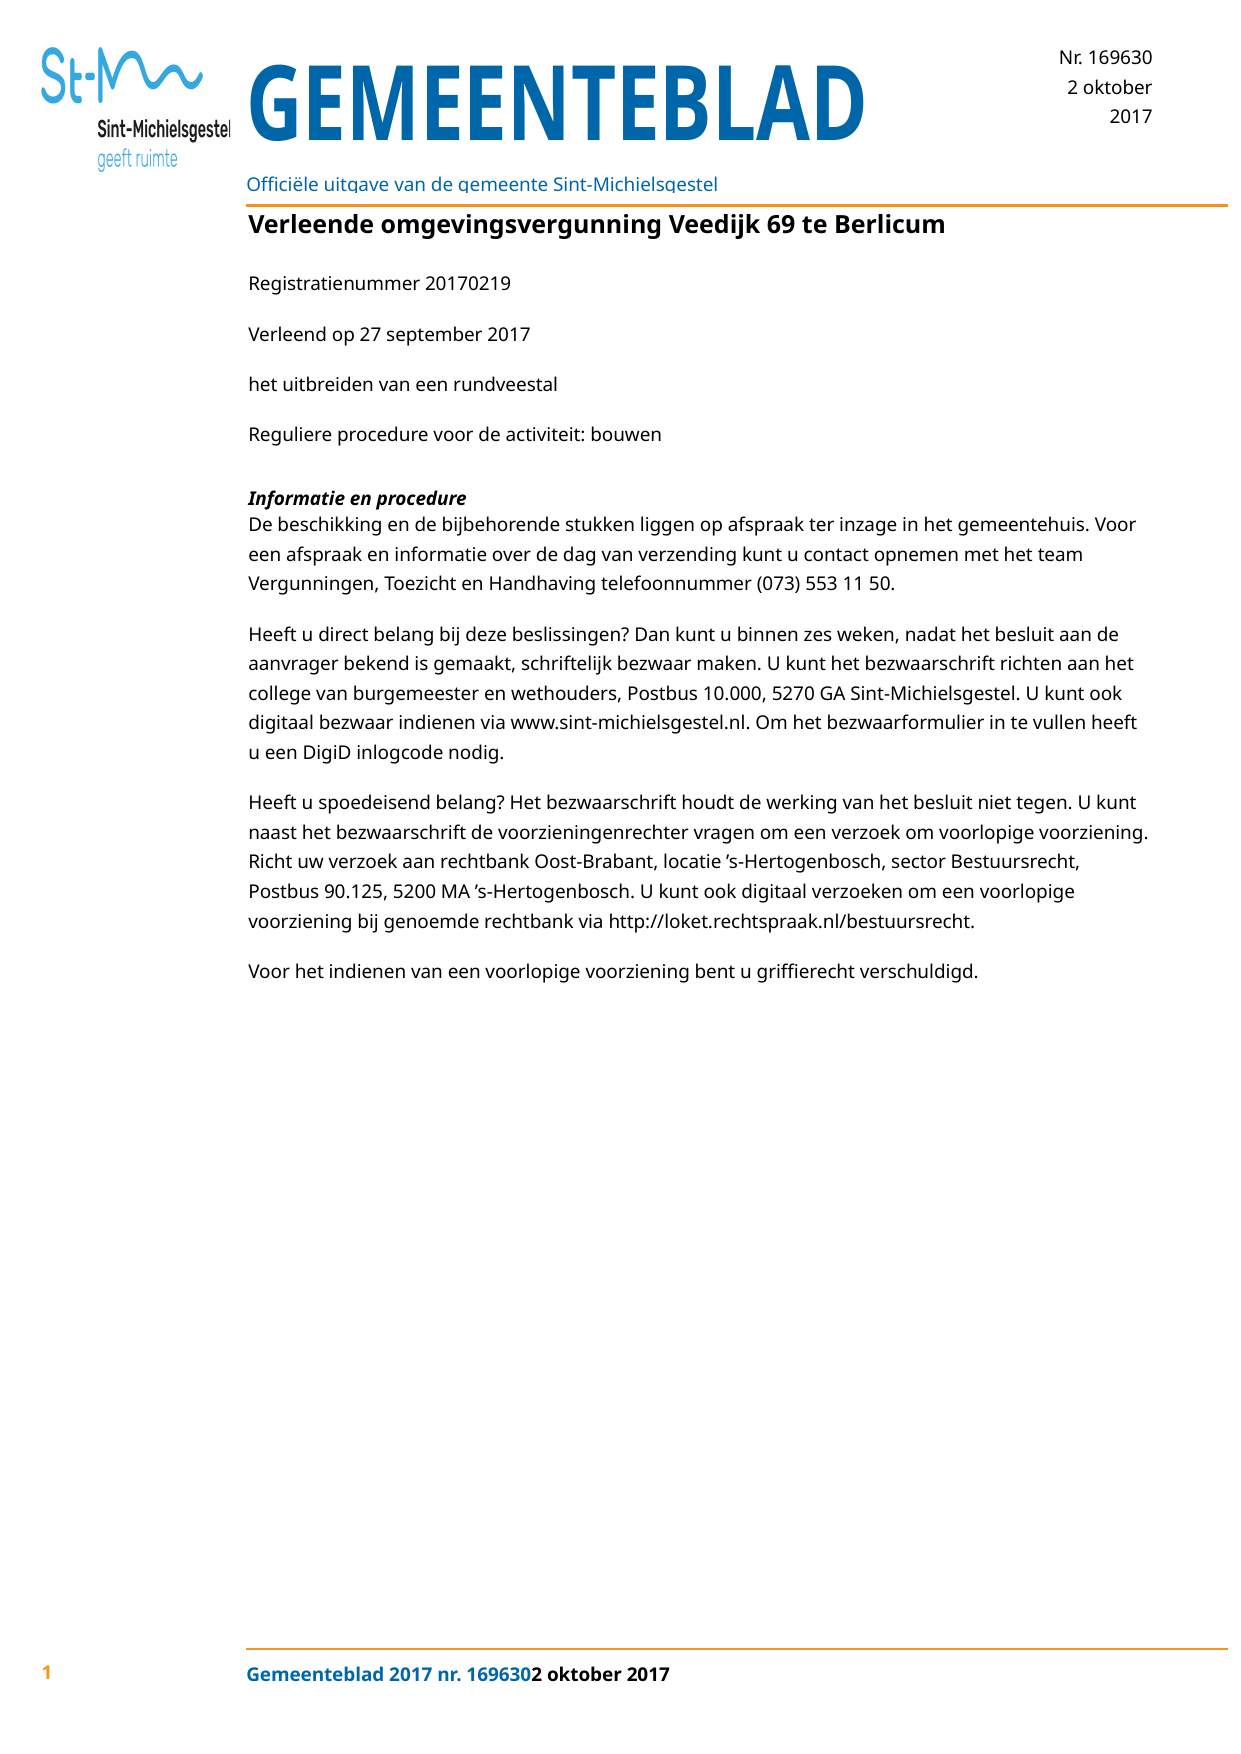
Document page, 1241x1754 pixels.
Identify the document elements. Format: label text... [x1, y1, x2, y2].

text Registratienummer 20170219 [248, 270, 1152, 296]
text De beschikking en de bijbehorende stukken liggen op afspraak ter inzage in het gemeentehuis. Voor een afspraak en informatie over de dag van verzending kunt u contact opnemen met het team Vergunningen, Toezicht en Handhaving telefoonnummer (073) 553 11 50. [248, 511, 1152, 596]
text Heeft u direct belang bij deze beslissingen? Dan kunt u binnen zes weken, nadat het besluit aan de aanvrager bekend is gemaakt, schriftelijk bezwaar maken. U kunt het bezwaarschrift richten aan het college van burgemeester en wethouders, Postbus 10.000, 5270 GA Sint-Michielsgestel. U kunt ook digitaal bezwaar indienen via www.sint-michielsgestel.nl. Om het bezwaarformulier in te vullen heeft u een DigiD inlogcode nodig. [248, 621, 1152, 765]
text Reguliere procedure voor de activiteit: bouwen [248, 422, 1152, 447]
text het uitbreiden van een rundveestal [248, 371, 1152, 397]
text Verleend op 27 september 2017 [248, 321, 1152, 346]
text Verleende omgevingsvergunning Veedijk 69 te Berlicum [248, 207, 1152, 241]
text Voor het indienen van een voorlopige voorziening bent u griffierecht verschuldigd. [248, 958, 1152, 984]
text Informatie en procedure [248, 486, 1152, 511]
text Heeft u spoedeisend belang? Het bezwaarschrift houdt de werking van het besluit niet tegen. U kunt naast het bezwaarschrift de voorzieningenrechter vragen om een verzoek om voorlopige voorziening. Richt uw verzoek aan rechtbank Oost-Brabant, locatie ’s-Hertogenbosch, sector Bestuursrecht, Postbus 90.125, 5200 MA ’s-Hertogenbosch. U kunt ook digitaal verzoeken om een voorlopige voorziening bij genoemde rechtbank via http://loket.rechtspraak.nl/bestuursrecht. [248, 789, 1152, 934]
picture [41, 47, 231, 172]
